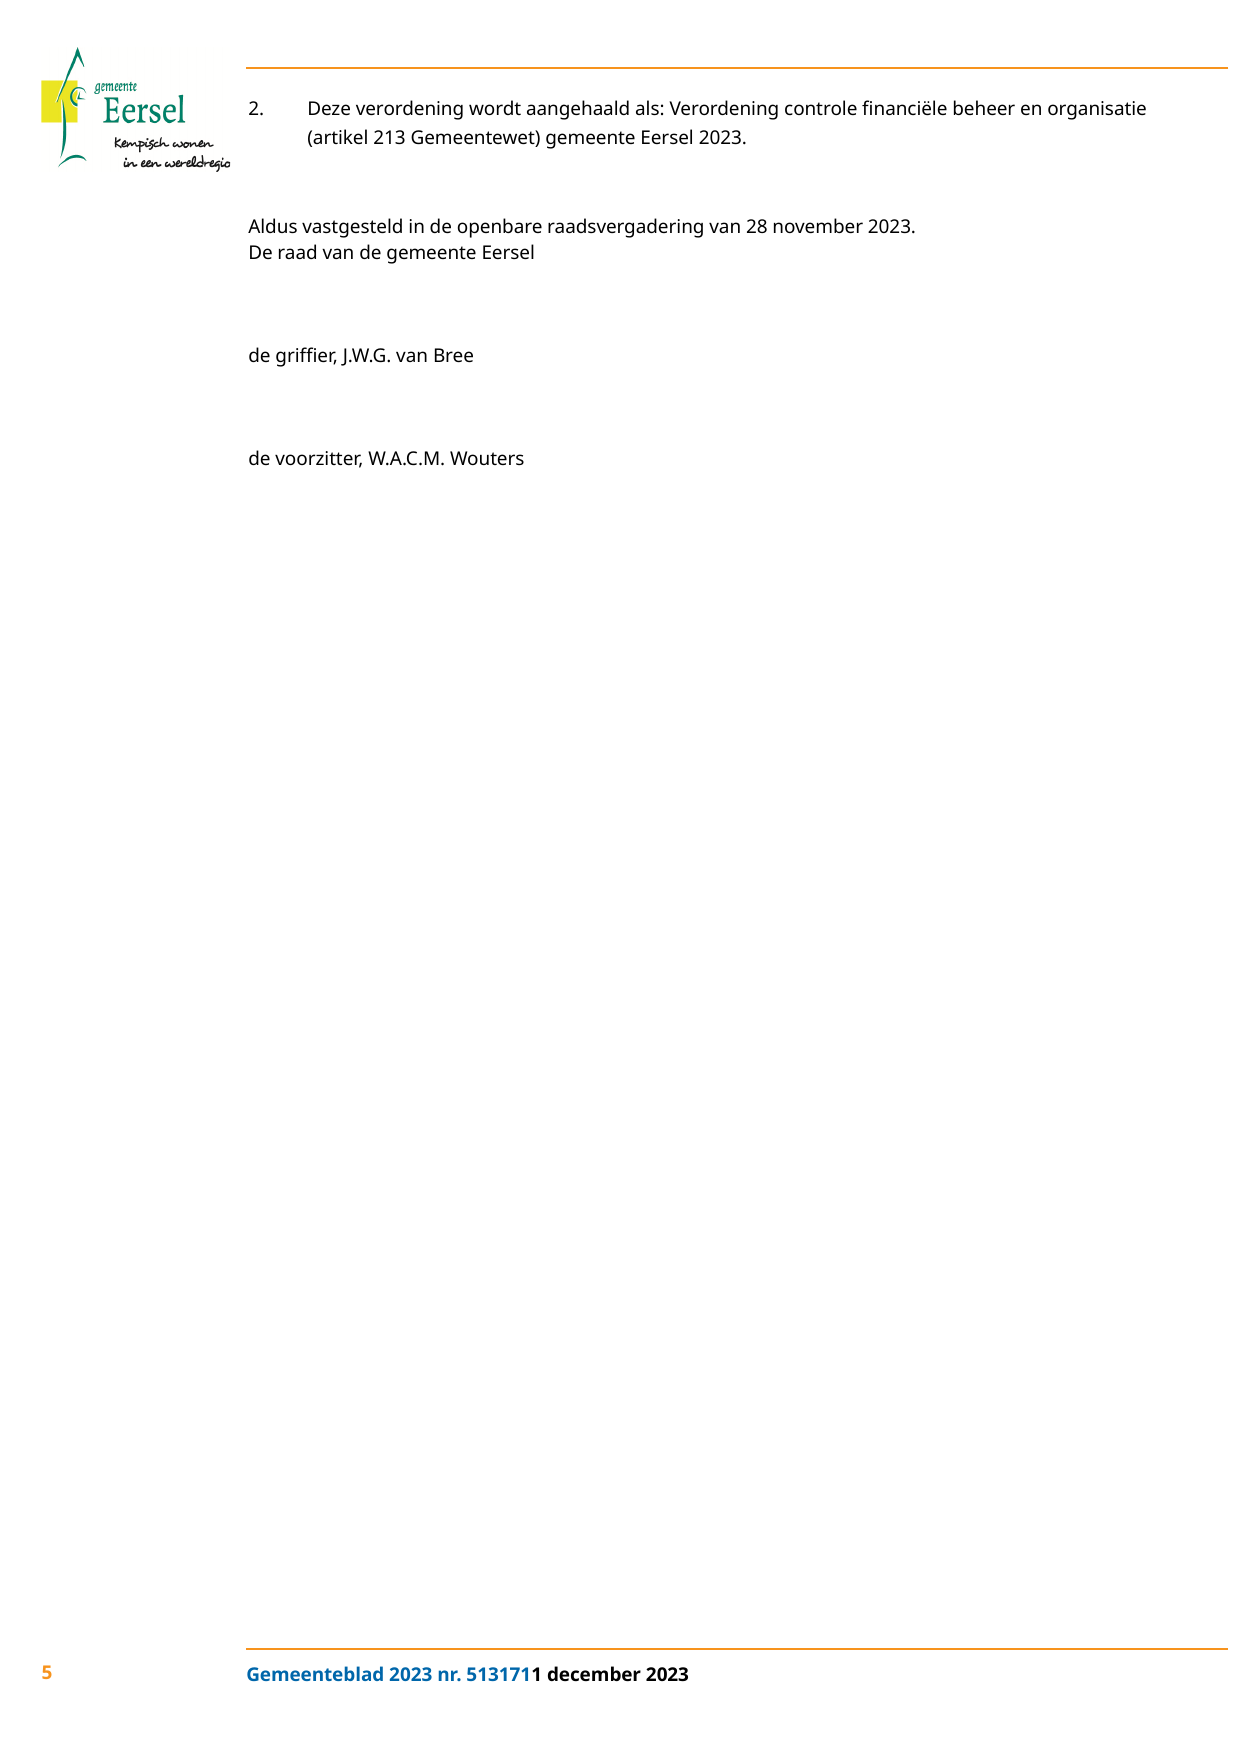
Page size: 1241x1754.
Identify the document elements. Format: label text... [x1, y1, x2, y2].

text De raad van de gemeente Eersel [248, 239, 1152, 264]
picture [41, 47, 231, 172]
list Deze verordening wordt aangehaald als: Verordening controle financiële beheer en organisatie (artikel 213 Gemeentewet) gemeente Eersel 2023. [248, 95, 1152, 150]
text de griffier, J.W.G. van Bree [248, 342, 1152, 367]
text Aldus vastgesteld in de openbare raadsvergadering van 28 november 2023. [248, 213, 1152, 239]
text de voorzitter, W.A.C.M. Wouters [248, 445, 1152, 470]
